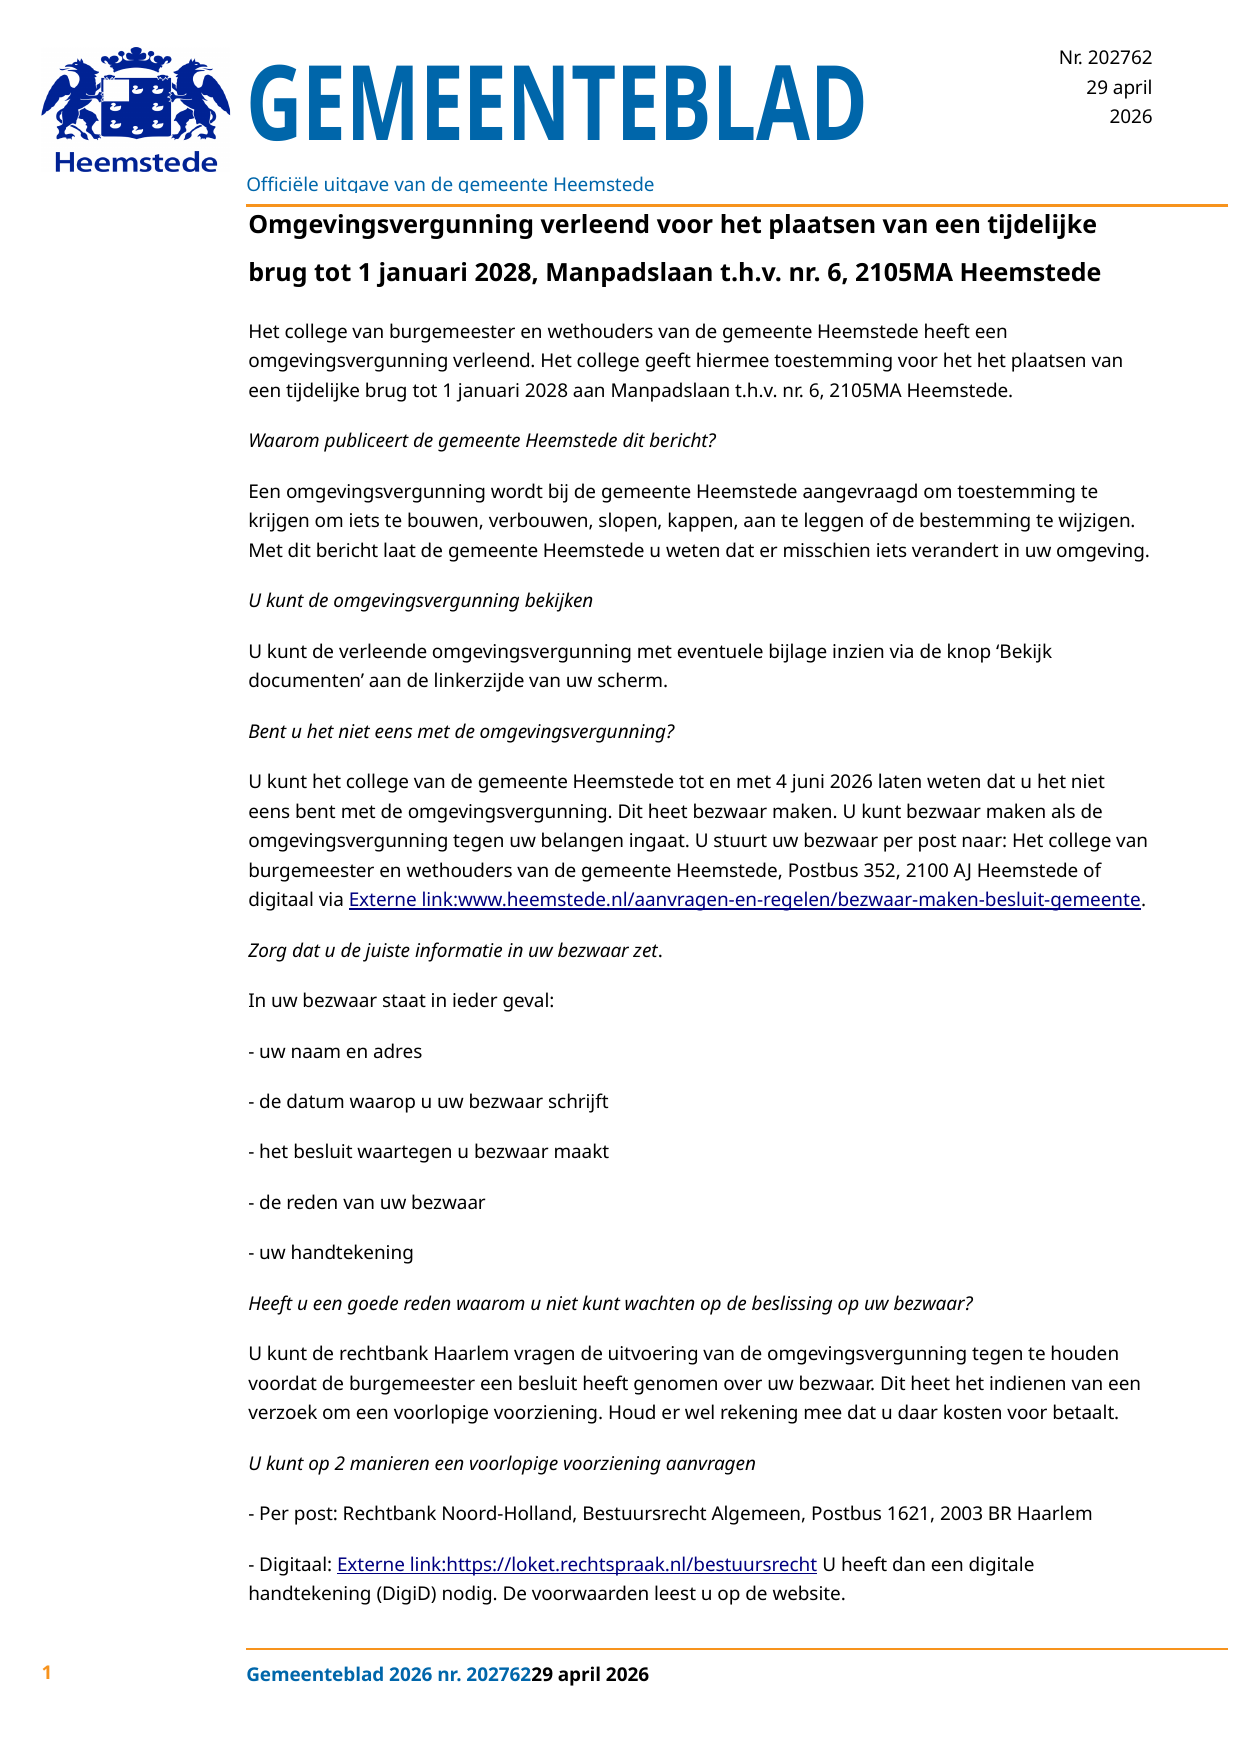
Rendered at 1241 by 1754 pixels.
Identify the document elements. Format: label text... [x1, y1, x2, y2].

text - uw handtekening [248, 1239, 1152, 1265]
text Zorg dat u de juiste informatie in uw bezwaar zet. [248, 937, 1152, 963]
text Een omgevingsvergunning wordt bij de gemeente Heemstede aangevraagd om toestemming te krijgen om iets te bouwen, verbouwen, slopen, kappen, aan te leggen of de bestemming te wijzigen. Met dit bericht laat de gemeente Heemstede u weten dat er misschien iets verandert in uw omgeving. [248, 478, 1152, 563]
text U kunt de omgevingsvergunning bekijken [248, 587, 1152, 613]
text Het college van burgemeester en wethouders van de gemeente Heemstede heeft een omgevingsvergunning verleend. Het college geeft hiermee toestemming voor het het plaatsen van een tijdelijke brug tot 1 januari 2028 aan Manpadslaan t.h.v. nr. 6, 2105MA Heemstede. [248, 318, 1152, 403]
text - de reden van uw bezwaar [248, 1189, 1152, 1215]
text U kunt op 2 manieren een voorlopige voorziening aanvragen [248, 1450, 1152, 1476]
text Omgevingsvergunning verleend voor het plaatsen van een tijdelijke brug tot 1 januari 2028, Manpadslaan t.h.v. nr. 6, 2105MA Heemstede [248, 207, 1152, 288]
text - Digitaal: Externe link:https://loket.rechtspraak.nl/bestuursrecht U heeft dan een digitale handtekening (DigiD) nodig. De voorwaarden leest u op de website. [248, 1551, 1152, 1606]
text - de datum waarop u uw bezwaar schrijft [248, 1088, 1152, 1114]
text Heeft u een goede reden waarom u niet kunt wachten op de beslissing op uw bezwaar? [248, 1290, 1152, 1316]
text U kunt de verleende omgevingsvergunning met eventuele bijlage inzien via de knop ‘Bekijk documenten’ aan de linkerzijde van uw scherm. [248, 638, 1152, 693]
picture [41, 47, 231, 172]
text U kunt de rechtbank Haarlem vragen de uitvoering van de omgevingsvergunning tegen te houden voordat de burgemeester een besluit heeft genomen over uw bezwaar. Dit heet het indienen van een verzoek om een voorlopige voorziening. Houd er wel rekening mee dat u daar kosten voor betaalt. [248, 1340, 1152, 1425]
text - Per post: Rechtbank Noord-Holland, Bestuursrecht Algemeen, Postbus 1621, 2003 BR Haarlem [248, 1500, 1152, 1526]
text - uw naam en adres [248, 1038, 1152, 1064]
text Bent u het niet eens met de omgevingsvergunning? [248, 718, 1152, 744]
text U kunt het college van de gemeente Heemstede tot en met 4 juni 2026 laten weten dat u het niet eens bent met de omgevingsvergunning. Dit heet bezwaar maken. U kunt bezwaar maken als de omgevingsvergunning tegen uw belangen ingaat. U stuurt uw bezwaar per post naar: Het college van burgemeester en wethouders van de gemeente Heemstede, Postbus 352, 2100 AJ Heemstede of digitaal via Externe link:www.heemstede.nl/aanvragen-en-regelen/bezwaar-maken-besluit-gemeente. [248, 768, 1152, 912]
text Waarom publiceert de gemeente Heemstede dit bericht? [248, 427, 1152, 453]
text - het besluit waartegen u bezwaar maakt [248, 1139, 1152, 1164]
text In uw bezwaar staat in ieder geval: [248, 987, 1152, 1013]
